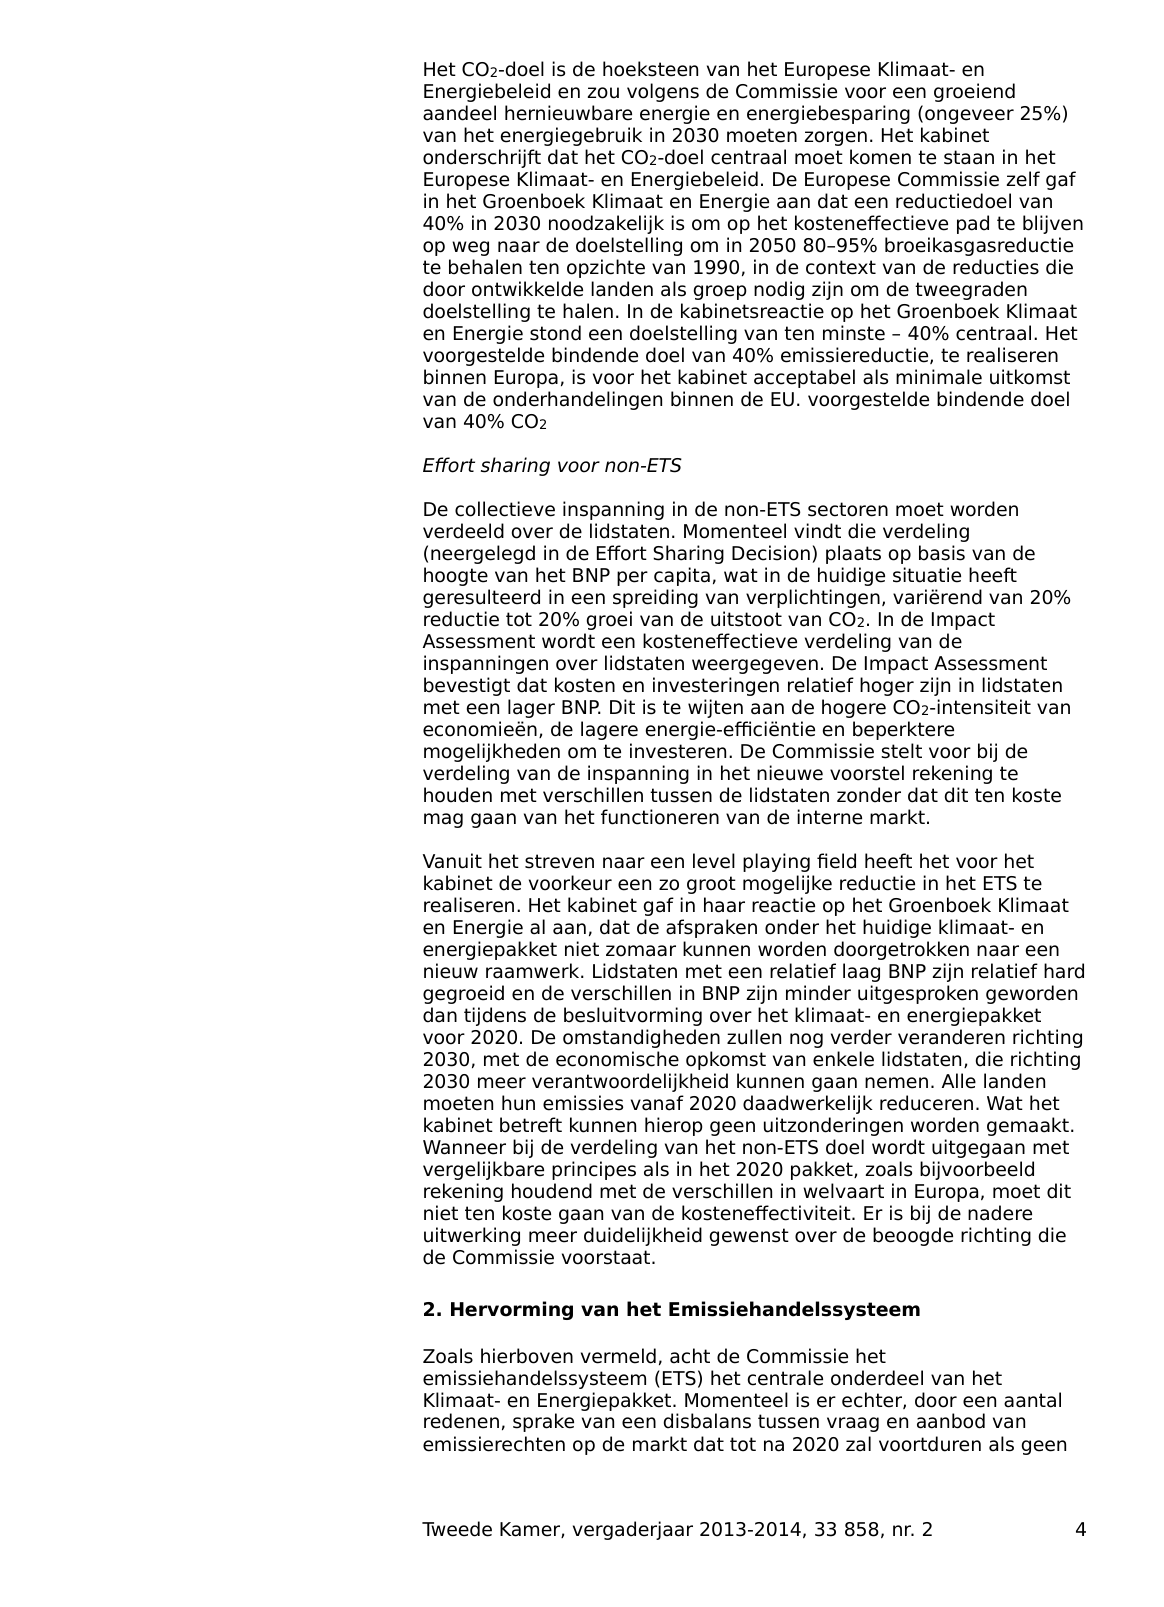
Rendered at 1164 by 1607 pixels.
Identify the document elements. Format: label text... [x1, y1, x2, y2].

subtitle Effort sharing voor non-ETS [422, 455, 1087, 477]
text Zoals hierboven vermeld, acht de Commissie het emissiehandelssysteem (ETS) het centrale onderdeel van het Klimaat- en Energiepakket. Momenteel is er echter, door een aantal redenen, sprake van een disbalans tussen vraag en aanbod van emissierechten op de markt dat tot na 2020 zal voortduren als geen [422, 1346, 1087, 1455]
subtitle 2. Hervorming van het Emissiehandelssysteem [422, 1298, 1087, 1321]
text Vanuit het streven naar een level playing field heeft het voor het kabinet de voorkeur een zo groot mogelijke reductie in het ETS te realiseren. Het kabinet gaf in haar reactie op het Groenboek Klimaat en Energie al aan, dat de afspraken onder het huidige klimaat- en energiepakket niet zomaar kunnen worden doorgetrokken naar een nieuw raamwerk. Lidstaten met een relatief laag BNP zijn relatief hard gegroeid en de verschillen in BNP zijn minder uitgesproken geworden dan tijdens de besluitvorming over het klimaat- en energiepakket voor 2020. De omstandigheden zullen nog verder veranderen richting 2030, met de economische opkomst van enkele lidstaten, die richting 2030 meer verantwoordelijkheid kunnen gaan nemen. Alle landen moeten hun emissies vanaf 2020 daadwerkelijk reduceren. Wat het kabinet betreft kunnen hierop geen uitzonderingen worden gemaakt. Wanneer bij de verdeling van het non-ETS doel wordt uitgegaan met vergelijkbare principes als in het 2020 pakket, zoals bijvoorbeeld rekening houdend met de verschillen in welvaart in Europa, moet dit niet ten koste gaan van de kosteneffectiviteit. Er is bij de nadere uitwerking meer duidelijkheid gewenst over de beoogde richting die de Commissie voorstaat. [422, 851, 1087, 1268]
text Het CO2-doel is de hoeksteen van het Europese Klimaat- en Energiebeleid en zou volgens de Commissie voor een groeiend aandeel hernieuwbare energie en energiebesparing (ongeveer 25%) van het energiegebruik in 2030 moeten zorgen. Het kabinet onderschrijft dat het CO2-doel centraal moet komen te staan in het Europese Klimaat- en Energiebeleid. De Europese Commissie zelf gaf in het Groenboek Klimaat en Energie aan dat een reductiedoel van 40% in 2030 noodzakelijk is om op het kosteneffectieve pad te blijven op weg naar de doelstelling om in 2050 80–95% broeikasgasreductie te behalen ten opzichte van 1990, in de context van de reducties die door ontwikkelde landen als groep nodig zijn om de tweegraden doelstelling te halen. In de kabinetsreactie op het Groenboek Klimaat en Energie stond een doelstelling van ten minste – 40% centraal. Het voorgestelde bindende doel van 40% emissiereductie, te realiseren binnen Europa, is voor het kabinet acceptabel als minimale uitkomst van de onderhandelingen binnen de EU. voorgestelde bindende doel van 40% CO2 [422, 59, 1087, 433]
text De collectieve inspanning in de non-ETS sectoren moet worden verdeeld over de lidstaten. Momenteel vindt die verdeling (neergelegd in de Effort Sharing Decision) plaats op basis van de hoogte van het BNP per capita, wat in de huidige situatie heeft geresulteerd in een spreiding van verplichtingen, variërend van 20% reductie tot 20% groei van de uitstoot van CO2. In de Impact Assessment wordt een kosteneffectieve verdeling van de inspanningen over lidstaten weergegeven. De Impact Assessment bevestigt dat kosten en investeringen relatief hoger zijn in lidstaten met een lager BNP. Dit is te wijten aan de hogere CO2-intensiteit van economieën, de lagere energie-efficiëntie en beperktere mogelijkheden om te investeren. De Commissie stelt voor bij de verdeling van de inspanning in het nieuwe voorstel rekening te houden met verschillen tussen de lidstaten zonder dat dit ten koste mag gaan van het functioneren van de interne markt. [422, 499, 1087, 829]
